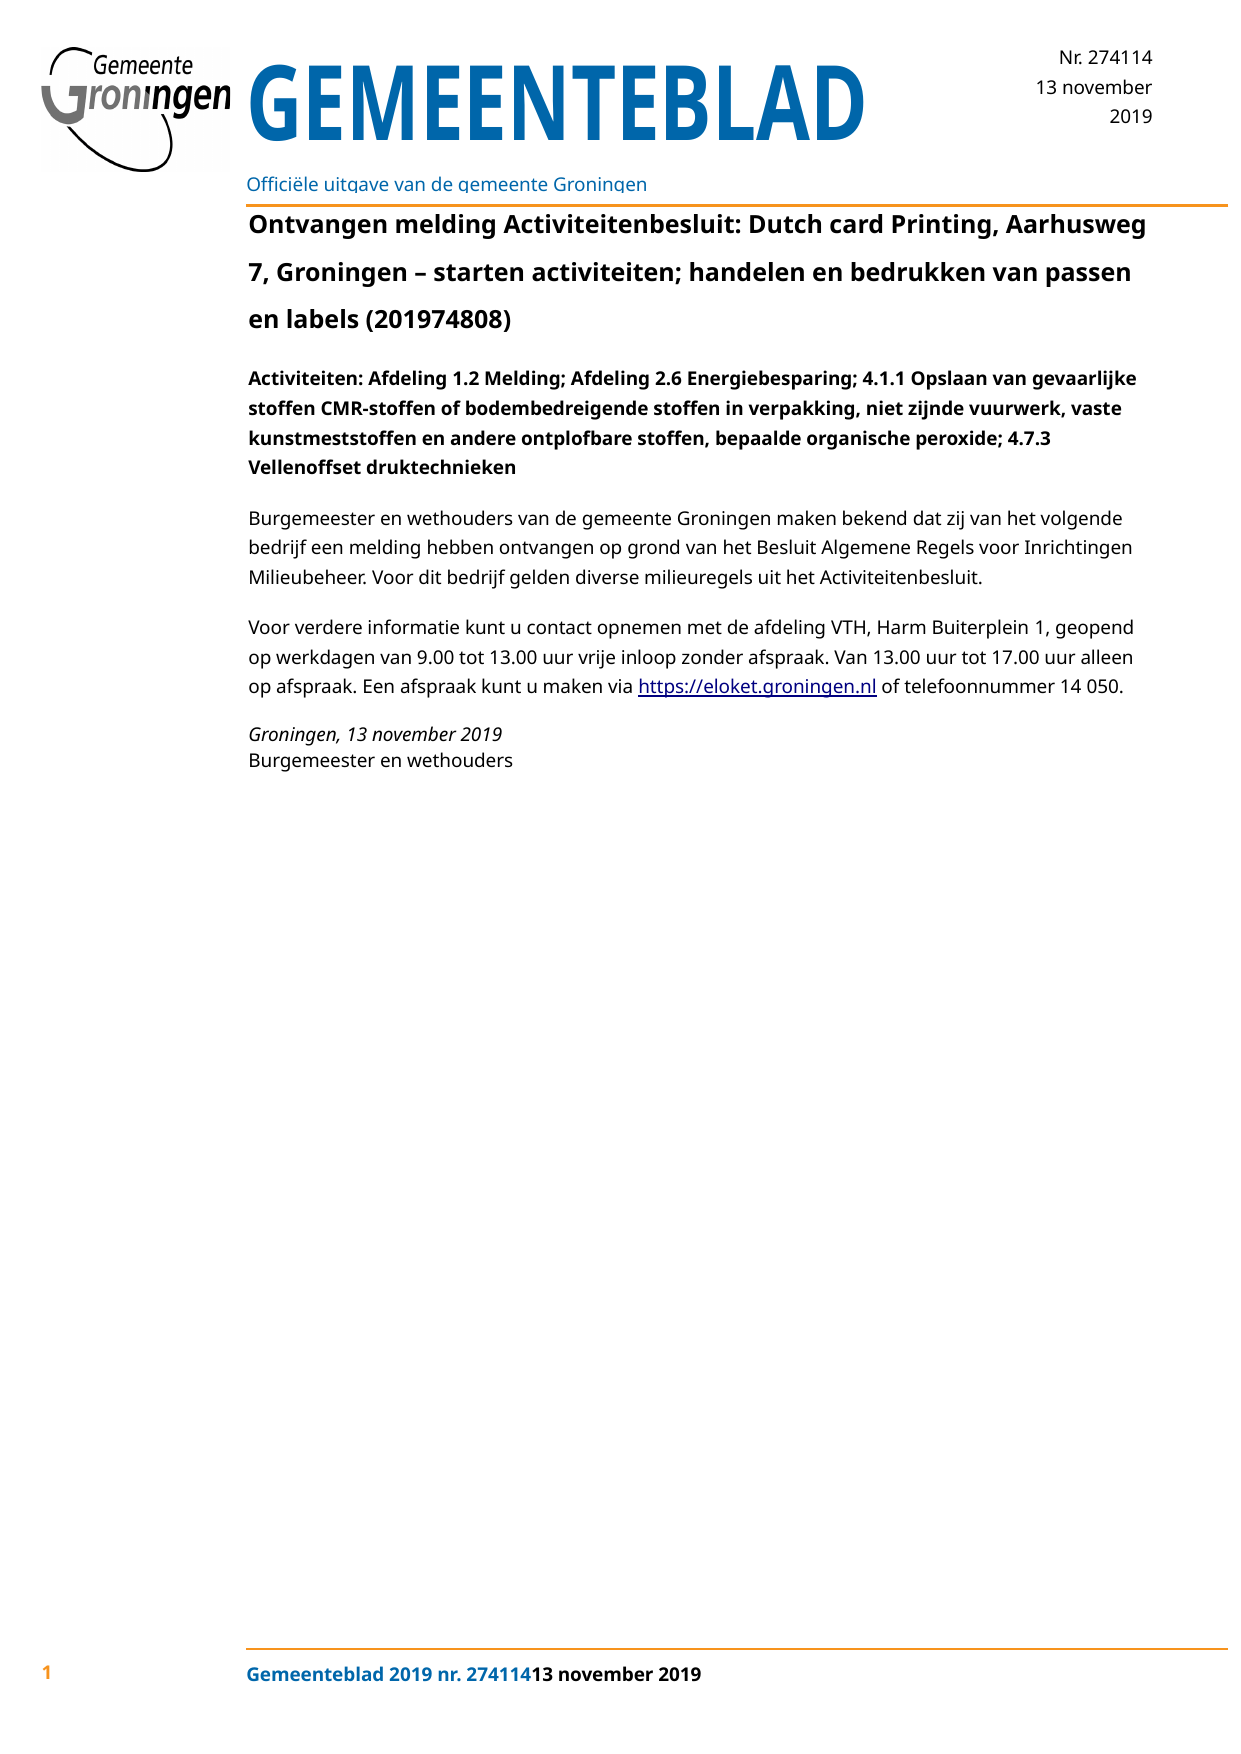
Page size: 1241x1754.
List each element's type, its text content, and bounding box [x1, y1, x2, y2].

text Voor verdere informatie kunt u contact opnemen met de afdeling VTH, Harm Buiterplein 1, geopend op werkdagen van 9.00 tot 13.00 uur vrije inloop zonder afspraak. Van 13.00 uur tot 17.00 uur alleen op afspraak. Een afspraak kunt u maken via https://eloket.groningen.nl of telefoonnummer 14 050. [248, 614, 1152, 699]
text Burgemeester en wethouders van de gemeente Groningen maken bekend dat zij van het volgende bedrijf een melding hebben ontvangen op grond van het Besluit Algemene Regels voor Inrichtingen Milieubeheer. Voor dit bedrijf gelden diverse milieuregels uit het Activiteitenbesluit. [248, 505, 1152, 589]
picture [41, 47, 231, 172]
text Burgemeester en wethouders [248, 747, 1152, 773]
text Ontvangen melding Activiteitenbesluit: Dutch card Printing, Aarhusweg 7, Groningen – starten activiteiten; handelen en bedrukken van passen en labels (201974808) [248, 207, 1152, 336]
text Groningen, 13 november 2019 [248, 721, 1152, 747]
text Activiteiten: Afdeling 1.2 Melding; Afdeling 2.6 Energiebesparing; 4.1.1 Opslaan van gevaarlijke stoffen CMR-stoffen of bodembedreigende stoffen in verpakking, niet zijnde vuurwerk, vaste kunstmeststoffen en andere ontplofbare stoffen, bepaalde organische peroxide; 4.7.3 Vellenoffset druktechnieken [248, 366, 1152, 480]
